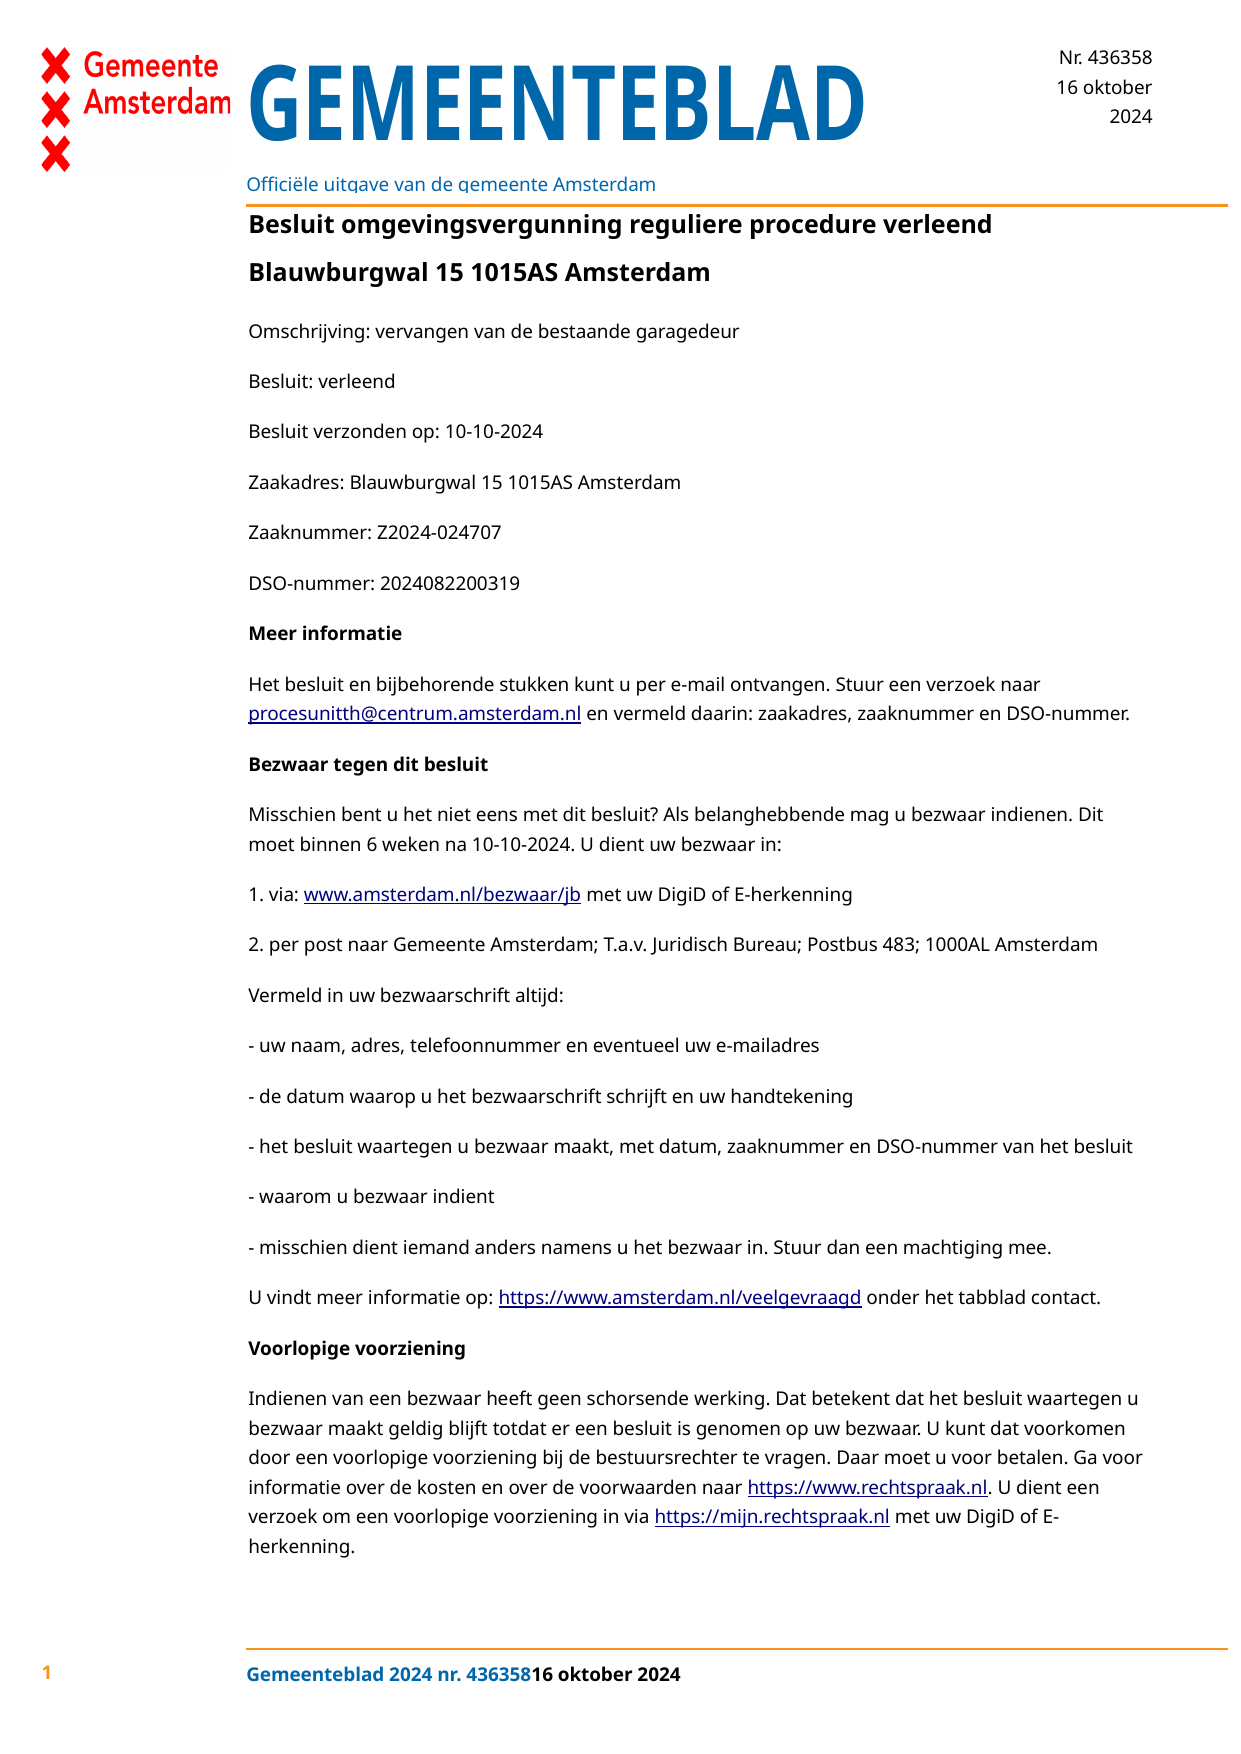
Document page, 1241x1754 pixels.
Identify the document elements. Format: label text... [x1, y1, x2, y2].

text Meer informatie [248, 620, 1152, 646]
text - de datum waarop u het bezwaarschrift schrijft en uw handtekening [248, 1083, 1152, 1109]
text DSO-nummer: 2024082200319 [248, 570, 1152, 596]
text - misschien dient iemand anders namens u het bezwaar in. Stuur dan een machtiging mee. [248, 1234, 1152, 1260]
text Het besluit en bijbehorende stukken kunt u per e-mail ontvangen. Stuur een verzoek naar procesunitth@centrum.amsterdam.nl en vermeld daarin: zaakadres, zaaknummer en DSO-nummer. [248, 671, 1152, 726]
text Vermeld in uw bezwaarschrift altijd: [248, 982, 1152, 1008]
picture [41, 47, 231, 172]
text Besluit omgevingsvergunning reguliere procedure verleend Blauwburgwal 15 1015AS Amsterdam [248, 207, 1152, 288]
text Voorlopige voorziening [248, 1335, 1152, 1361]
text - waarom u bezwaar indient [248, 1184, 1152, 1209]
text Zaaknummer: Z2024-024707 [248, 519, 1152, 545]
text Besluit: verleend [248, 368, 1152, 394]
text - het besluit waartegen u bezwaar maakt, met datum, zaaknummer en DSO-nummer van het besluit [248, 1133, 1152, 1159]
text Zaakadres: Blauwburgwal 15 1015AS Amsterdam [248, 469, 1152, 495]
text 2. per post naar Gemeente Amsterdam; T.a.v. Juridisch Bureau; Postbus 483; 1000AL Amsterdam [248, 932, 1152, 957]
text Indienen van een bezwaar heeft geen schorsende werking. Dat betekent dat het besluit waartegen u bezwaar maakt geldig blijft totdat er een besluit is genomen op uw bezwaar. U kunt dat voorkomen door een voorlopige voorziening bij de bestuursrechter te vragen. Daar moet u voor betalen. Ga voor informatie over de kosten en over de voorwaarden naar https://www.rechtspraak.nl. U dient een verzoek om een voorlopige voorziening in via https://mijn.rechtspraak.nl met uw DigiD of E-herkenning. [248, 1385, 1152, 1559]
text 1. via: www.amsterdam.nl/bezwaar/jb met uw DigiD of E-herkenning [248, 881, 1152, 907]
text U vindt meer informatie op: https://www.amsterdam.nl/veelgevraagd onder het tabblad contact. [248, 1284, 1152, 1310]
text Besluit verzonden op: 10-10-2024 [248, 419, 1152, 444]
text Omschrijving: vervangen van de bestaande garagedeur [248, 318, 1152, 344]
text Misschien bent u het niet eens met dit besluit? Als belanghebbende mag u bezwaar indienen. Dit moet binnen 6 weken na 10-10-2024. U dient uw bezwaar in: [248, 801, 1152, 857]
text - uw naam, adres, telefoonnummer en eventueel uw e-mailadres [248, 1032, 1152, 1058]
text Bezwaar tegen dit besluit [248, 751, 1152, 777]
